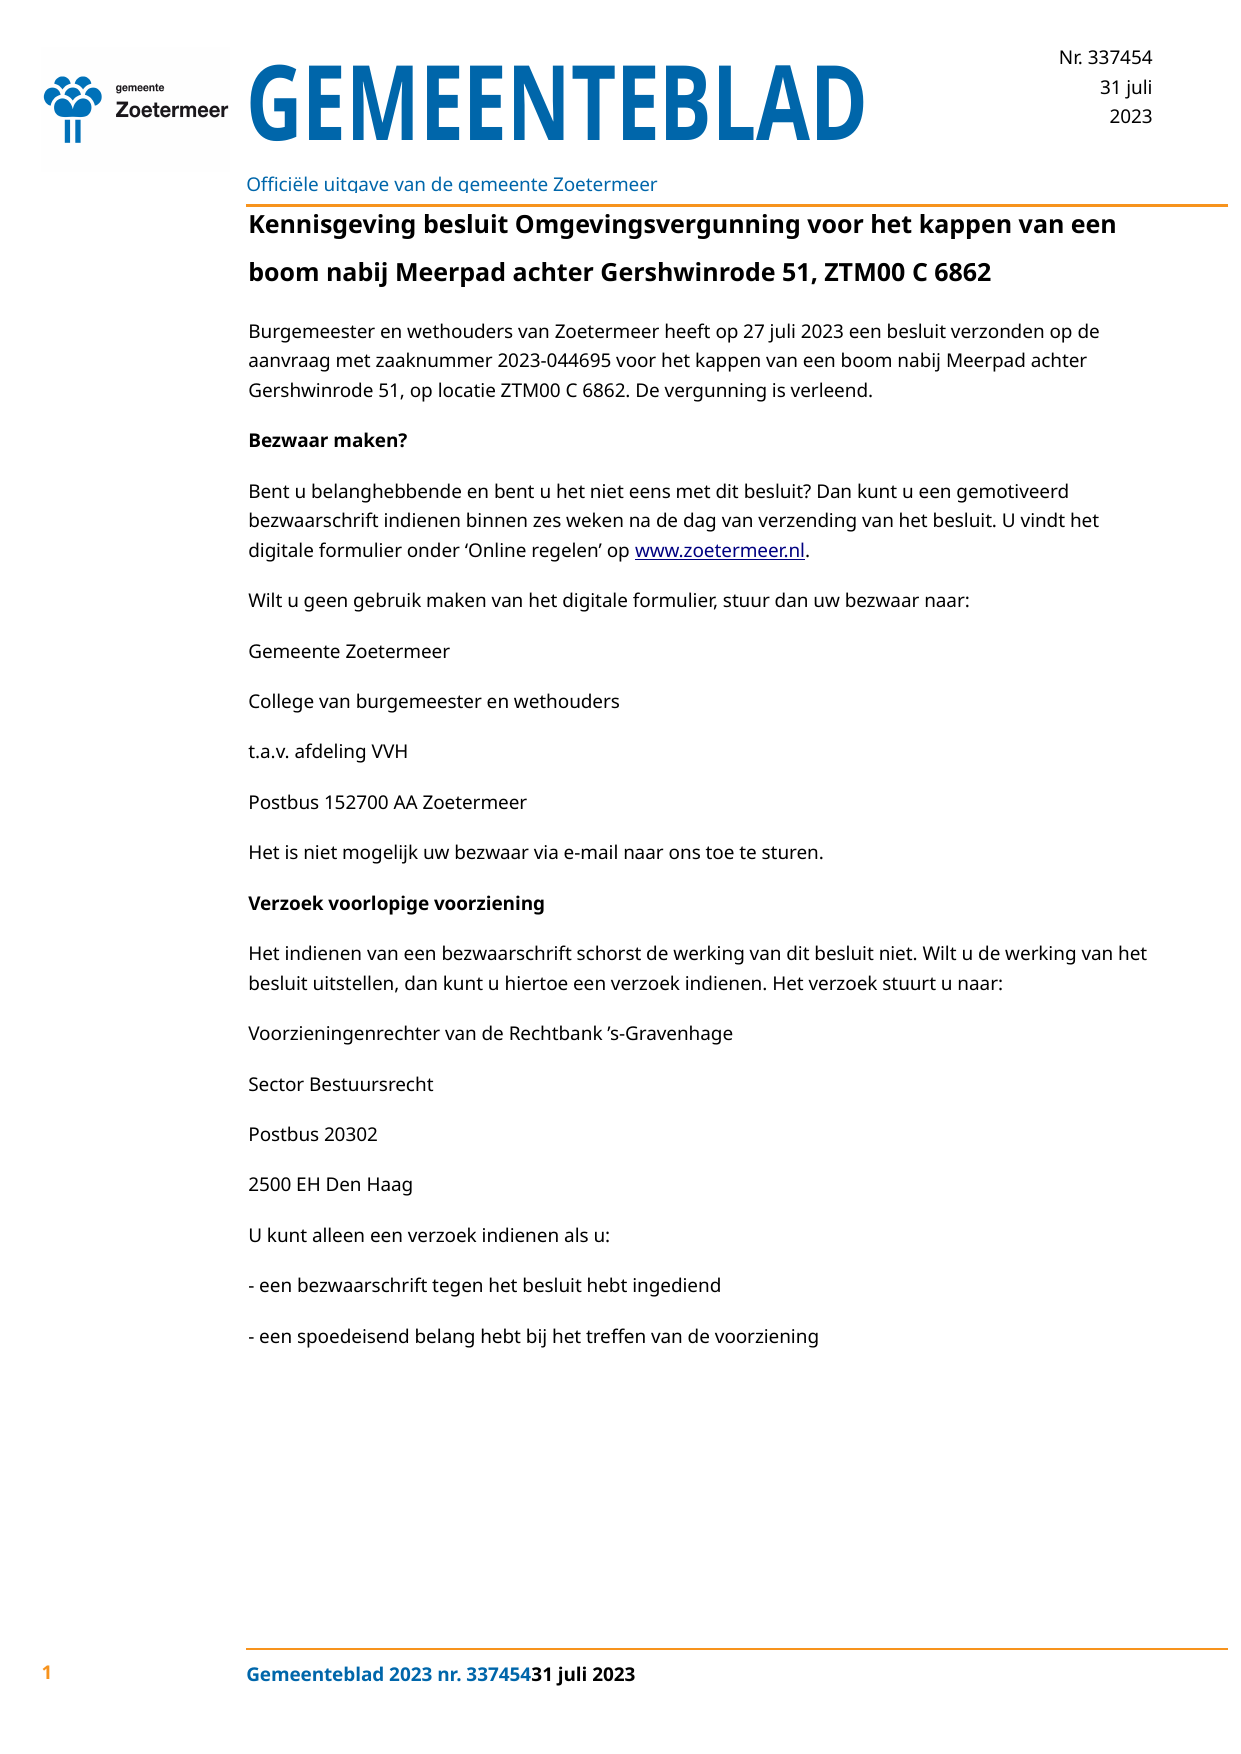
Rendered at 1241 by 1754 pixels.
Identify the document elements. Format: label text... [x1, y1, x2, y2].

text Voorzieningenrechter van de Rechtbank ’s-Gravenhage [248, 1020, 1152, 1046]
text - een bezwaarschrift tegen het besluit hebt ingediend [248, 1272, 1152, 1298]
text 2500 EH Den Haag [248, 1172, 1152, 1197]
text - een spoedeisend belang hebt bij het treffen van de voorziening [248, 1323, 1152, 1349]
text Bent u belanghebbende en bent u het niet eens met dit besluit? Dan kunt u een gemotiveerd bezwaarschrift indienen binnen zes weken na de dag van verzending van het besluit. U vindt het digitale formulier onder ‘Online regelen’ op www.zoetermeer.nl. [248, 478, 1152, 563]
text College van burgemeester en wethouders [248, 688, 1152, 714]
picture [41, 47, 231, 172]
text Verzoek voorlopige voorziening [248, 890, 1152, 916]
text t.a.v. afdeling VVH [248, 739, 1152, 764]
text Het indienen van een bezwaarschrift schorst de werking van dit besluit niet. Wilt u de werking van het besluit uitstellen, dan kunt u hiertoe een verzoek indienen. Het verzoek stuurt u naar: [248, 940, 1152, 996]
text U kunt alleen een verzoek indienen als u: [248, 1222, 1152, 1248]
text Postbus 152700 AA Zoetermeer [248, 789, 1152, 815]
text Bezwaar maken? [248, 427, 1152, 453]
text Sector Bestuursrecht [248, 1071, 1152, 1097]
text Kennisgeving besluit Omgevingsvergunning voor het kappen van een boom nabij Meerpad achter Gershwinrode 51, ZTM00 C 6862 [248, 207, 1152, 288]
text Burgemeester en wethouders van Zoetermeer heeft op 27 juli 2023 een besluit verzonden op de aanvraag met zaaknummer 2023-044695 voor het kappen van een boom nabij Meerpad achter Gershwinrode 51, op locatie ZTM00 C 6862. De vergunning is verleend. [248, 318, 1152, 403]
text Wilt u geen gebruik maken van het digitale formulier, stuur dan uw bezwaar naar: [248, 587, 1152, 613]
text Gemeente Zoetermeer [248, 638, 1152, 664]
text Het is niet mogelijk uw bezwaar via e-mail naar ons toe te sturen. [248, 839, 1152, 865]
text Postbus 20302 [248, 1121, 1152, 1147]
